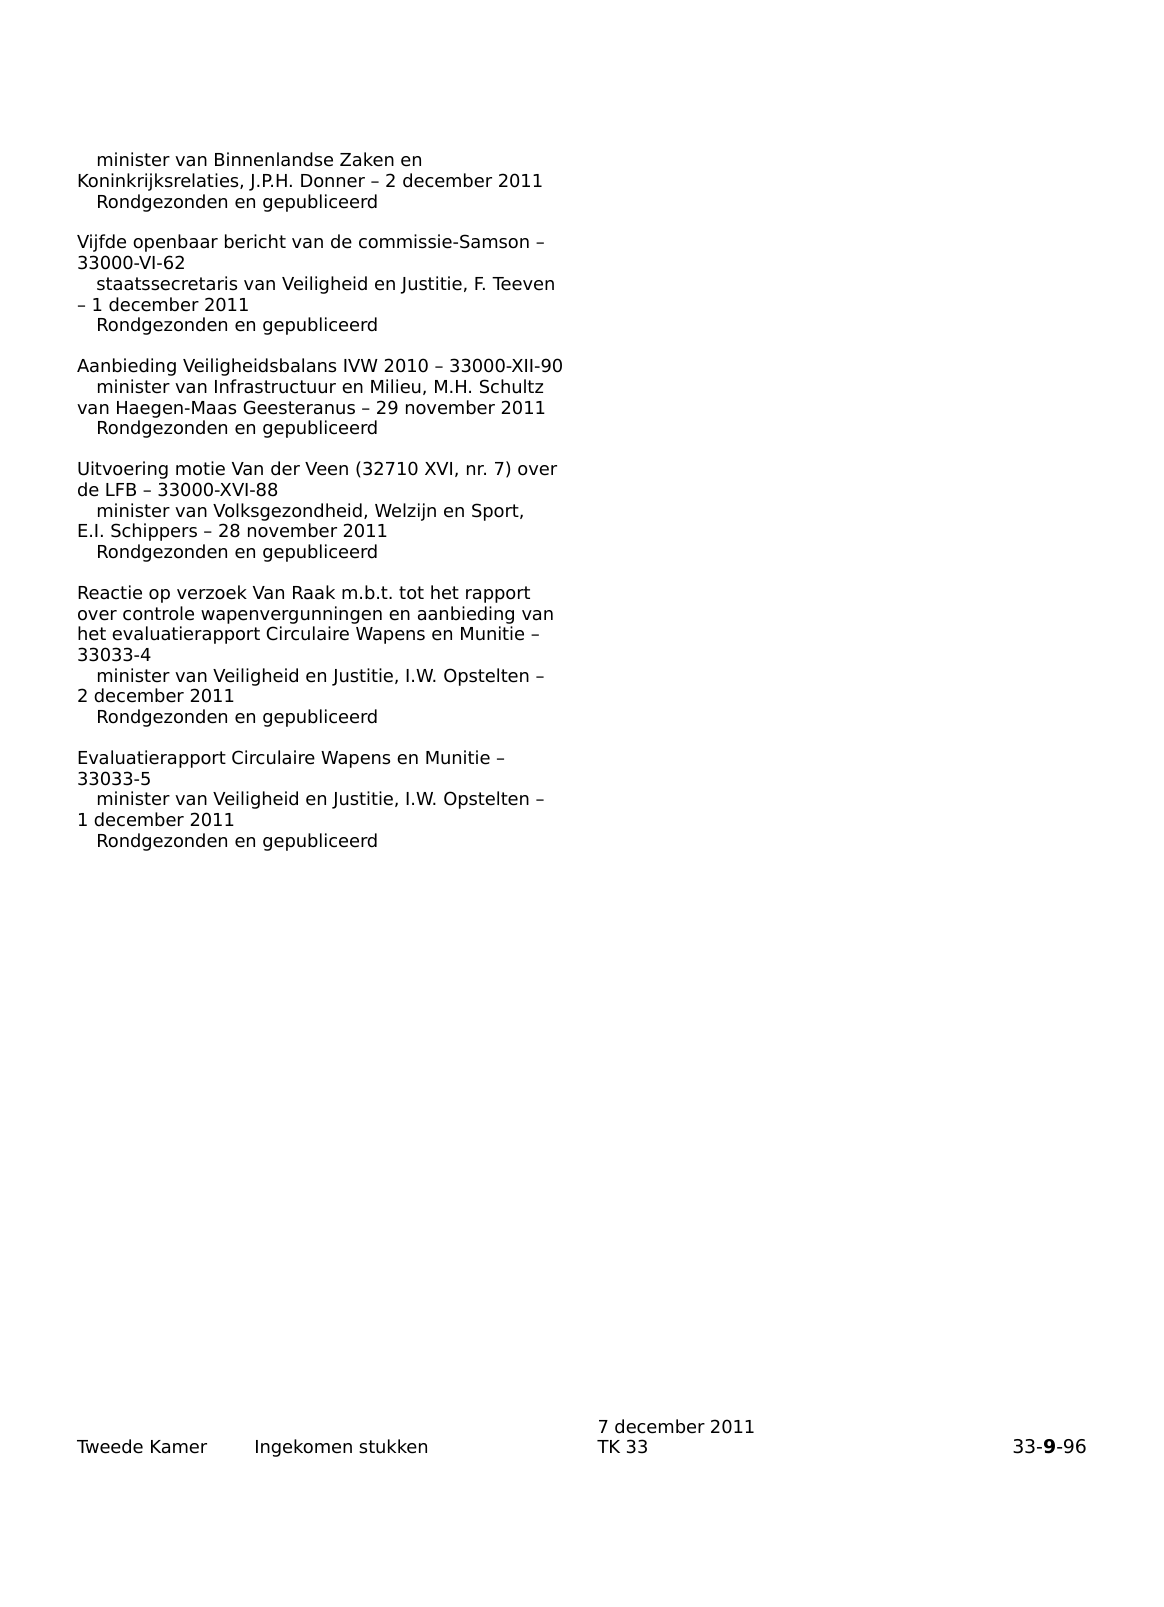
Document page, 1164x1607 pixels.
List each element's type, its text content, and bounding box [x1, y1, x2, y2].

text Vijfde openbaar bericht van de commissie-Samson – 33000-VI-62 [77, 232, 567, 274]
text minister van Veiligheid en Justitie, I.W. Opstelten – 1 december 2011 [77, 789, 567, 831]
text Aanbieding Veiligheidsbalans IVW 2010 – 33000-XII-90 [77, 356, 567, 377]
text minister van Binnenlandse Zaken en Koninkrijksrelaties, J.P.H. Donner – 2 december 2011 [77, 150, 567, 192]
text minister van Veiligheid en Justitie, I.W. Opstelten – 2 december 2011 [77, 666, 567, 707]
text Evaluatierapport Circulaire Wapens en Munitie – 33033-5 [77, 748, 567, 789]
text minister van Volksgezondheid, Welzijn en Sport, E.I. Schippers – 28 november 2011 [77, 500, 567, 542]
text Rondgezonden en gepubliceerd [77, 418, 567, 439]
text Rondgezonden en gepubliceerd [77, 542, 567, 563]
text Rondgezonden en gepubliceerd [77, 315, 567, 336]
text Rondgezonden en gepubliceerd [77, 831, 567, 851]
text Reactie op verzoek Van Raak m.b.t. tot het rapport over controle wapenvergunningen en aanbieding van het evaluatierapport Circulaire Wapens en Munitie – 33033-4 [77, 583, 567, 666]
text Rondgezonden en gepubliceerd [77, 192, 567, 212]
text Uitvoering motie Van der Veen (32710 XVI, nr. 7) over de LFB – 33000-XVI-88 [77, 459, 567, 500]
text Rondgezonden en gepubliceerd [77, 707, 567, 728]
text staatssecretaris van Veiligheid en Justitie, F. Teeven – 1 december 2011 [77, 274, 567, 315]
text minister van Infrastructuur en Milieu, M.H. Schultz van Haegen-Maas Geesteranus – 29 november 2011 [77, 377, 567, 418]
